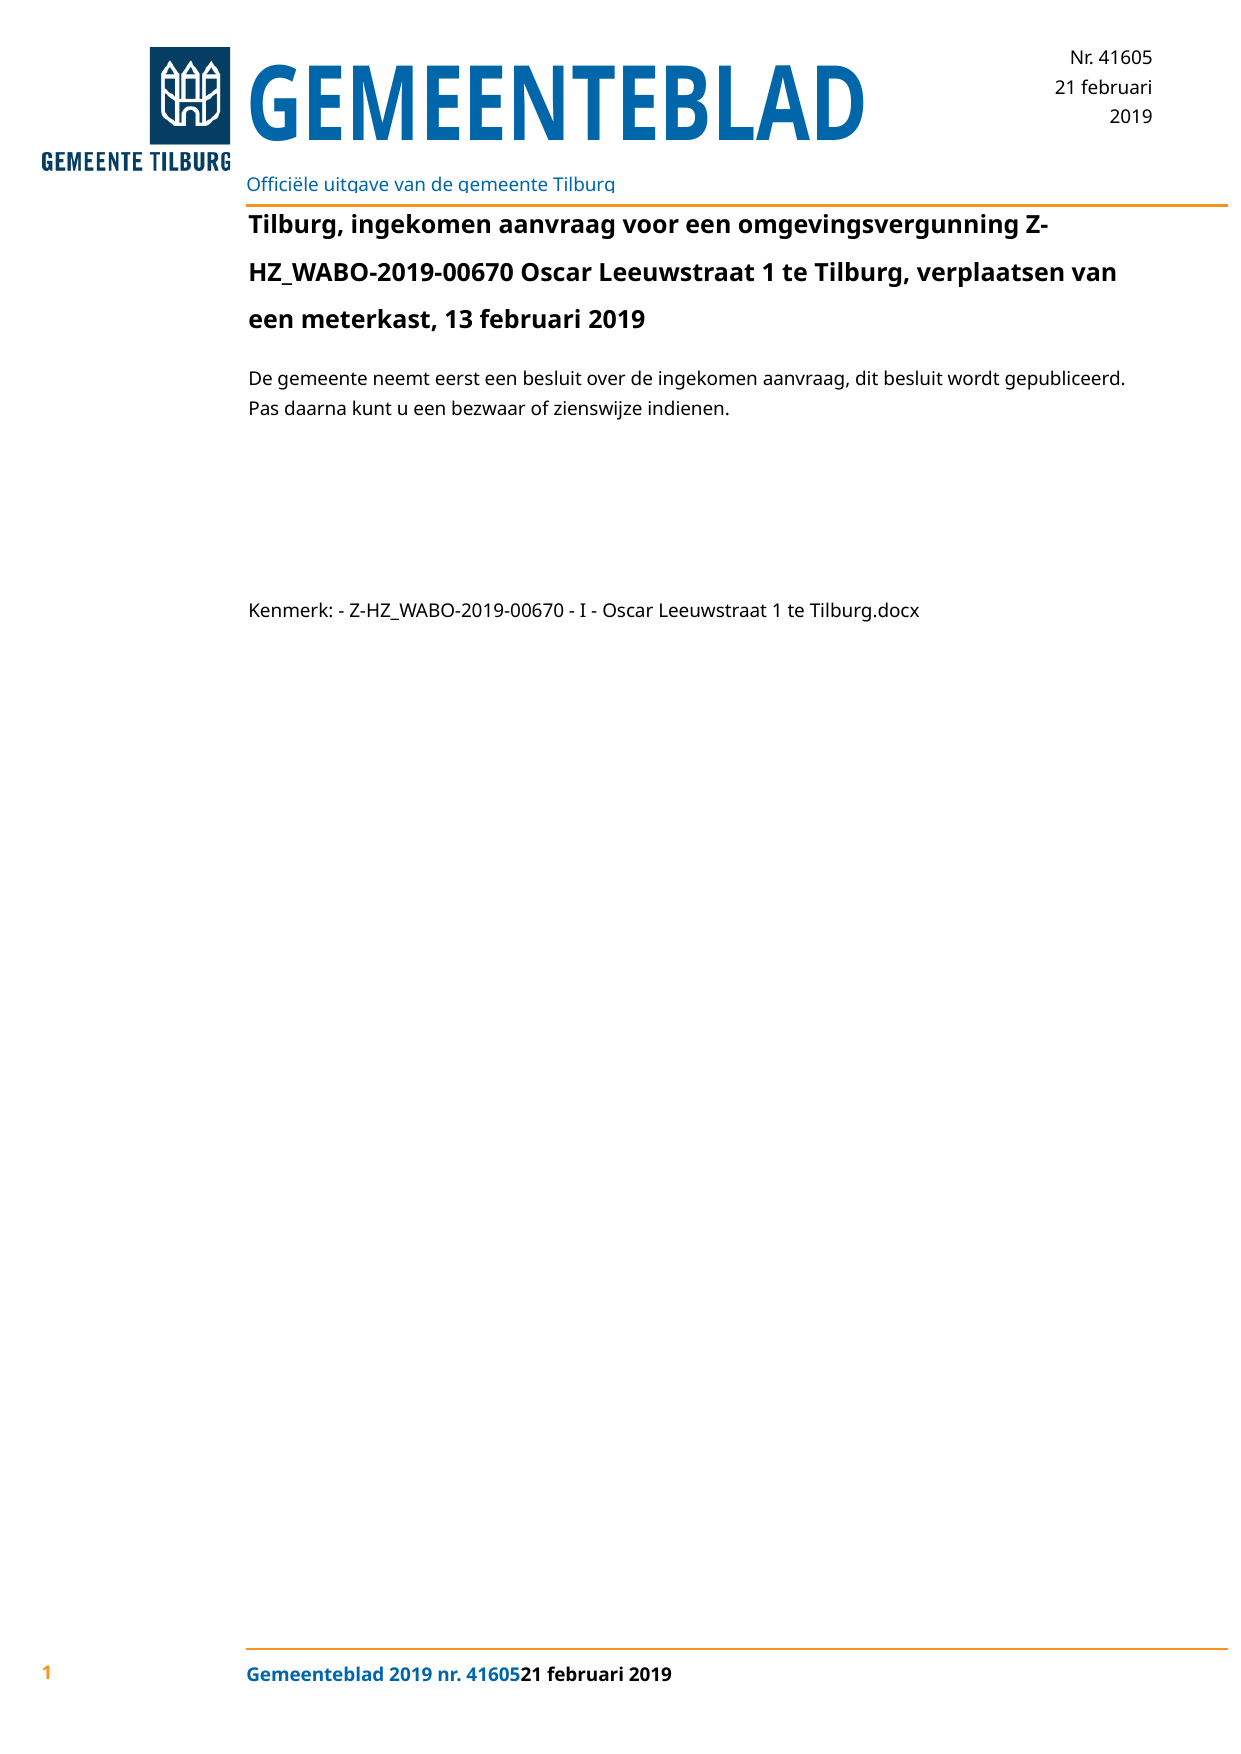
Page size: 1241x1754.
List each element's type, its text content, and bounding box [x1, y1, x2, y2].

text De gemeente neemt eerst een besluit over de ingekomen aanvraag, dit besluit wordt gepubliceerd. Pas daarna kunt u een bezwaar of zienswijze indienen. [248, 366, 1152, 421]
text Tilburg, ingekomen aanvraag voor een omgevingsvergunning Z-HZ_WABO-2019-00670 Oscar Leeuwstraat 1 te Tilburg, verplaatsen van een meterkast, 13 februari 2019 [248, 207, 1152, 336]
text Kenmerk: - Z-HZ_WABO-2019-00670 - I - Oscar Leeuwstraat 1 te Tilburg.docx [248, 597, 1152, 622]
picture [41, 47, 231, 172]
